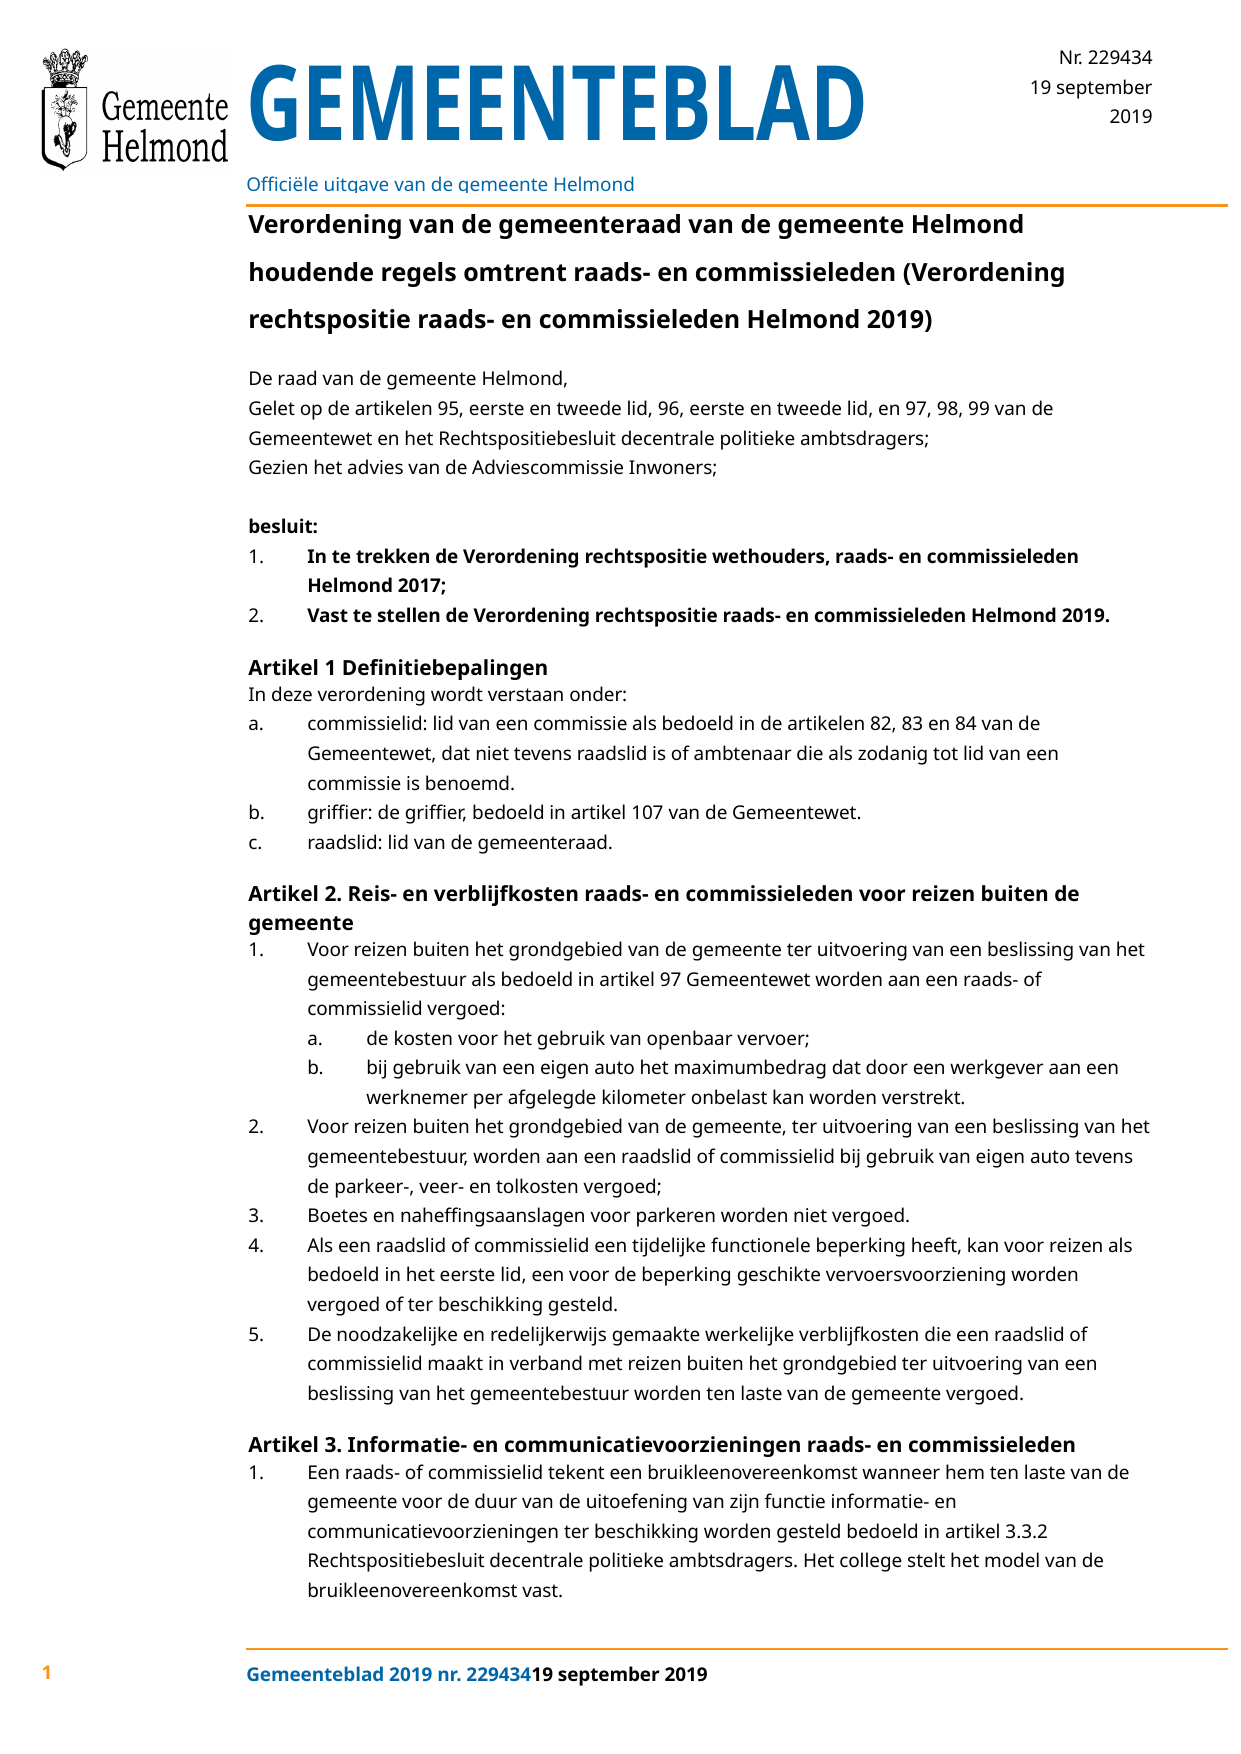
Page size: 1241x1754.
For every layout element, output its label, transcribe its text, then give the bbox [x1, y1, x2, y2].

list bij gebruik van een eigen auto het maximumbedrag dat door een werkgever aan een werknemer per afgelegde kilometer onbelast kan worden verstrekt. [307, 1054, 1152, 1110]
list De noodzakelijke en redelijkerwijs gemaakte werkelijke verblijfkosten die een raadslid of commissielid maakt in verband met reizen buiten het grondgebied ter uitvoering van een beslissing van het gemeentebestuur worden ten laste van de gemeente vergoed. [248, 1321, 1152, 1406]
text De raad van de gemeente Helmond, [248, 366, 1152, 391]
picture [41, 47, 231, 172]
list In te trekken de Verordening rechtspositie wethouders, raads- en commissieleden Helmond 2017; [248, 543, 1152, 598]
list Voor reizen buiten het grondgebied van de gemeente, ter uitvoering van een beslissing van het gemeentebestuur, worden aan een raadslid of commissielid bij gebruik van eigen auto tevens de parkeer-, veer- en tolkosten vergoed; [248, 1114, 1152, 1199]
text Artikel 2. Reis- en verblijfkosten raads- en commissieleden voor reizen buiten de gemeente [248, 879, 1152, 936]
list Vast te stellen de Verordening rechtspositie raads- en commissieleden Helmond 2019. [248, 602, 1152, 628]
text Artikel 1 Definitiebepalingen [248, 653, 1152, 681]
list commissielid: lid van een commissie als bedoeld in de artikelen 82, 83 en 84 van de Gemeentewet, dat niet tevens raadslid is of ambtenaar die als zodanig tot lid van een commissie is benoemd. [248, 711, 1152, 796]
text Artikel 3. Informatie- en communicatievoorzieningen raads- en commissieleden [248, 1430, 1152, 1459]
text besluit: [248, 513, 1152, 539]
list Voor reizen buiten het grondgebied van de gemeente ter uitvoering van een beslissing van het gemeentebestuur als bedoeld in artikel 97 Gemeentewet worden aan een raads- of commissielid vergoed: [248, 936, 1152, 1021]
list Als een raadslid of commissielid een tijdelijke functionele beperking heeft, kan voor reizen als bedoeld in het eerste lid, een voor de beperking geschikte vervoersvoorziening worden vergoed of ter beschikking gesteld. [248, 1232, 1152, 1317]
list raadslid: lid van de gemeenteraad. [248, 829, 1152, 855]
text Gezien het advies van de Adviescommissie Inwoners; [248, 454, 1152, 480]
text Gelet op de artikelen 95, eerste en tweede lid, 96, eerste en tweede lid, en 97, 98, 99 van de Gemeentewet en het Rechtspositiebesluit decentrale politieke ambtsdragers; [248, 395, 1152, 450]
list Een raads- of commissielid tekent een bruikleenovereenkomst wanneer hem ten laste van de gemeente voor de duur van de uitoefening van zijn functie informatie- en communicatievoorzieningen ter beschikking worden gesteld bedoeld in artikel 3.3.2 Rechtspositiebesluit decentrale politieke ambtsdragers. Het college stelt het model van de bruikleenovereenkomst vast. [248, 1459, 1152, 1603]
text Verordening van de gemeenteraad van de gemeente Helmond houdende regels omtrent raads- en commissieleden (Verordening rechtspositie raads- en commissieleden Helmond 2019) [248, 207, 1152, 336]
list de kosten voor het gebruik van openbaar vervoer; [307, 1025, 1152, 1051]
list griffier: de griffier, bedoeld in artikel 107 van de Gemeentewet. [248, 799, 1152, 825]
text In deze verordening wordt verstaan onder: [248, 681, 1152, 707]
list Boetes en naheffingsaanslagen voor parkeren worden niet vergoed. [248, 1202, 1152, 1228]
